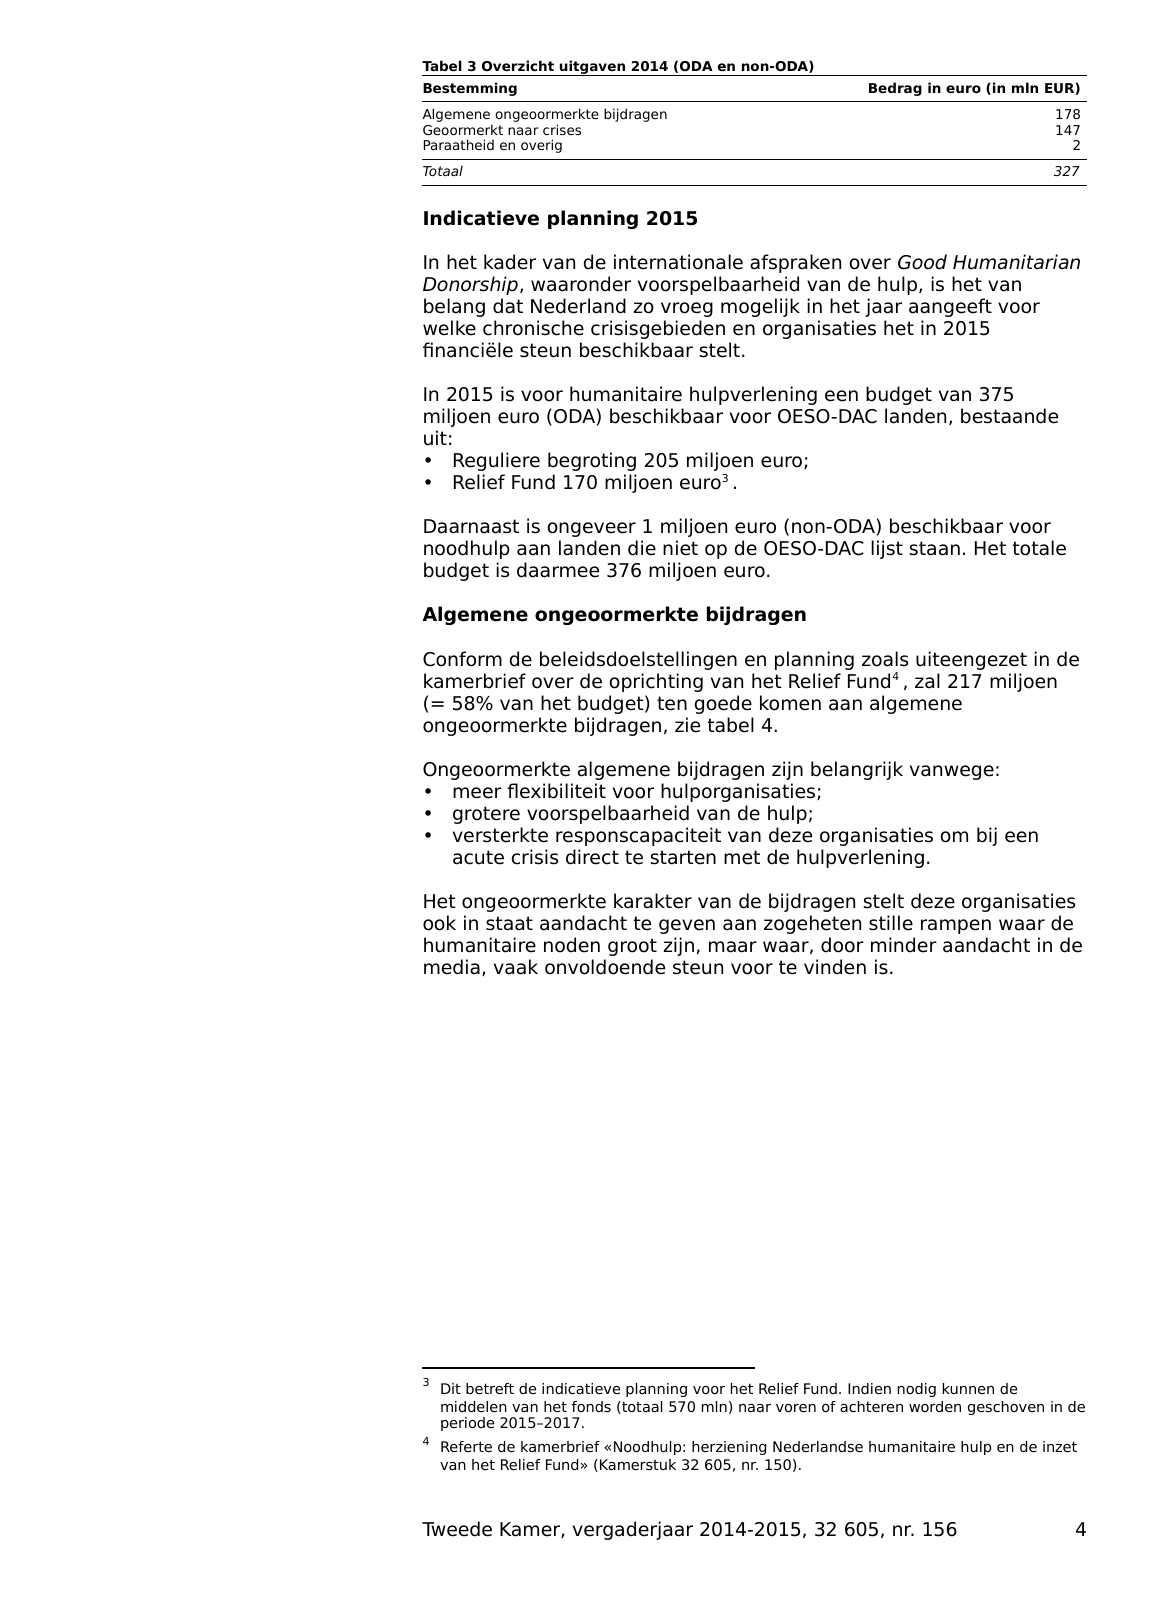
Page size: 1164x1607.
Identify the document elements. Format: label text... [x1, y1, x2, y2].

text Daarnaast is ongeveer 1 miljoen euro (non-ODA) beschikbaar voor noodhulp aan landen die niet op de OESO-DAC lijst staan. Het totale budget is daarmee 376 miljoen euro. [422, 516, 1087, 582]
table_cell 178 [754, 102, 1087, 122]
table_cell Totaal [422, 160, 754, 185]
table_cell 327 [754, 160, 1087, 185]
text • meer flexibiliteit voor hulporganisaties; [422, 781, 1087, 803]
table_cell 147 [754, 123, 1087, 138]
text • Relief Fund 170 miljoen euro. [422, 472, 1087, 494]
text Conform de beleidsdoelstellingen en planning zoals uiteengezet in de kamerbrief over de oprichting van het Relief Fund, zal 217 miljoen (= 58% van het budget) ten goede komen aan algemene ongeoormerkte bijdragen, zie tabel 4. [422, 648, 1087, 736]
text In 2015 is voor humanitaire hulpverlening een budget van 375 miljoen euro (ODA) beschikbaar voor OESO-DAC landen, bestaande uit: [422, 384, 1087, 450]
text • Reguliere begroting 205 miljoen euro; [422, 450, 1087, 472]
table_cell Paraatheid en overig [422, 138, 754, 158]
table_cell 2 [754, 138, 1087, 158]
table_cell Bestemming [422, 76, 754, 101]
text • grotere voorspelbaarheid van de hulp; [422, 803, 1087, 824]
text Ongeoormerkte algemene bijdragen zijn belangrijk vanwege: [422, 759, 1087, 781]
table_cell Bedrag in euro (in mln EUR) [754, 76, 1087, 101]
table_header Tabel 3 Overzicht uitgaven 2014 (ODA en non-ODA) [422, 59, 1087, 75]
table_cell Algemene ongeoormerkte bijdragen [422, 102, 754, 122]
text Dit betreft de indicatieve planning voor het Relief Fund. Indien nodig kunnen de middelen van het fonds (totaal 570 mln) naar voren of achteren worden geschoven in de periode 2015–2017. [422, 1377, 1087, 1432]
subtitle Indicatieve planning 2015 [422, 208, 1087, 230]
table_cell Geoormerkt naar crises [422, 123, 754, 138]
text Het ongeoormerkte karakter van de bijdragen stelt deze organisaties ook in staat aandacht te geven aan zogeheten stille rampen waar de humanitaire noden groot zijn, maar waar, door minder aandacht in de media, vaak onvoldoende steun voor te vinden is. [422, 891, 1087, 979]
text In het kader van de internationale afspraken over Good Humanitarian Donorship, waaronder voorspelbaarheid van de hulp, is het van belang dat Nederland zo vroeg mogelijk in het jaar aangeeft voor welke chronische crisisgebieden en organisaties het in 2015 financiële steun beschikbaar stelt. [422, 252, 1087, 362]
text • versterkte responscapaciteit van deze organisaties om bij een acute crisis direct te starten met de hulpverlening. [422, 824, 1087, 868]
text Referte de kamerbrief «Noodhulp: herziening Nederlandse humanitaire hulp en de inzet van het Relief Fund» (Kamerstuk 32 605, nr. 150). [422, 1435, 1087, 1474]
subtitle Algemene ongeoormerkte bijdragen [422, 604, 1087, 626]
